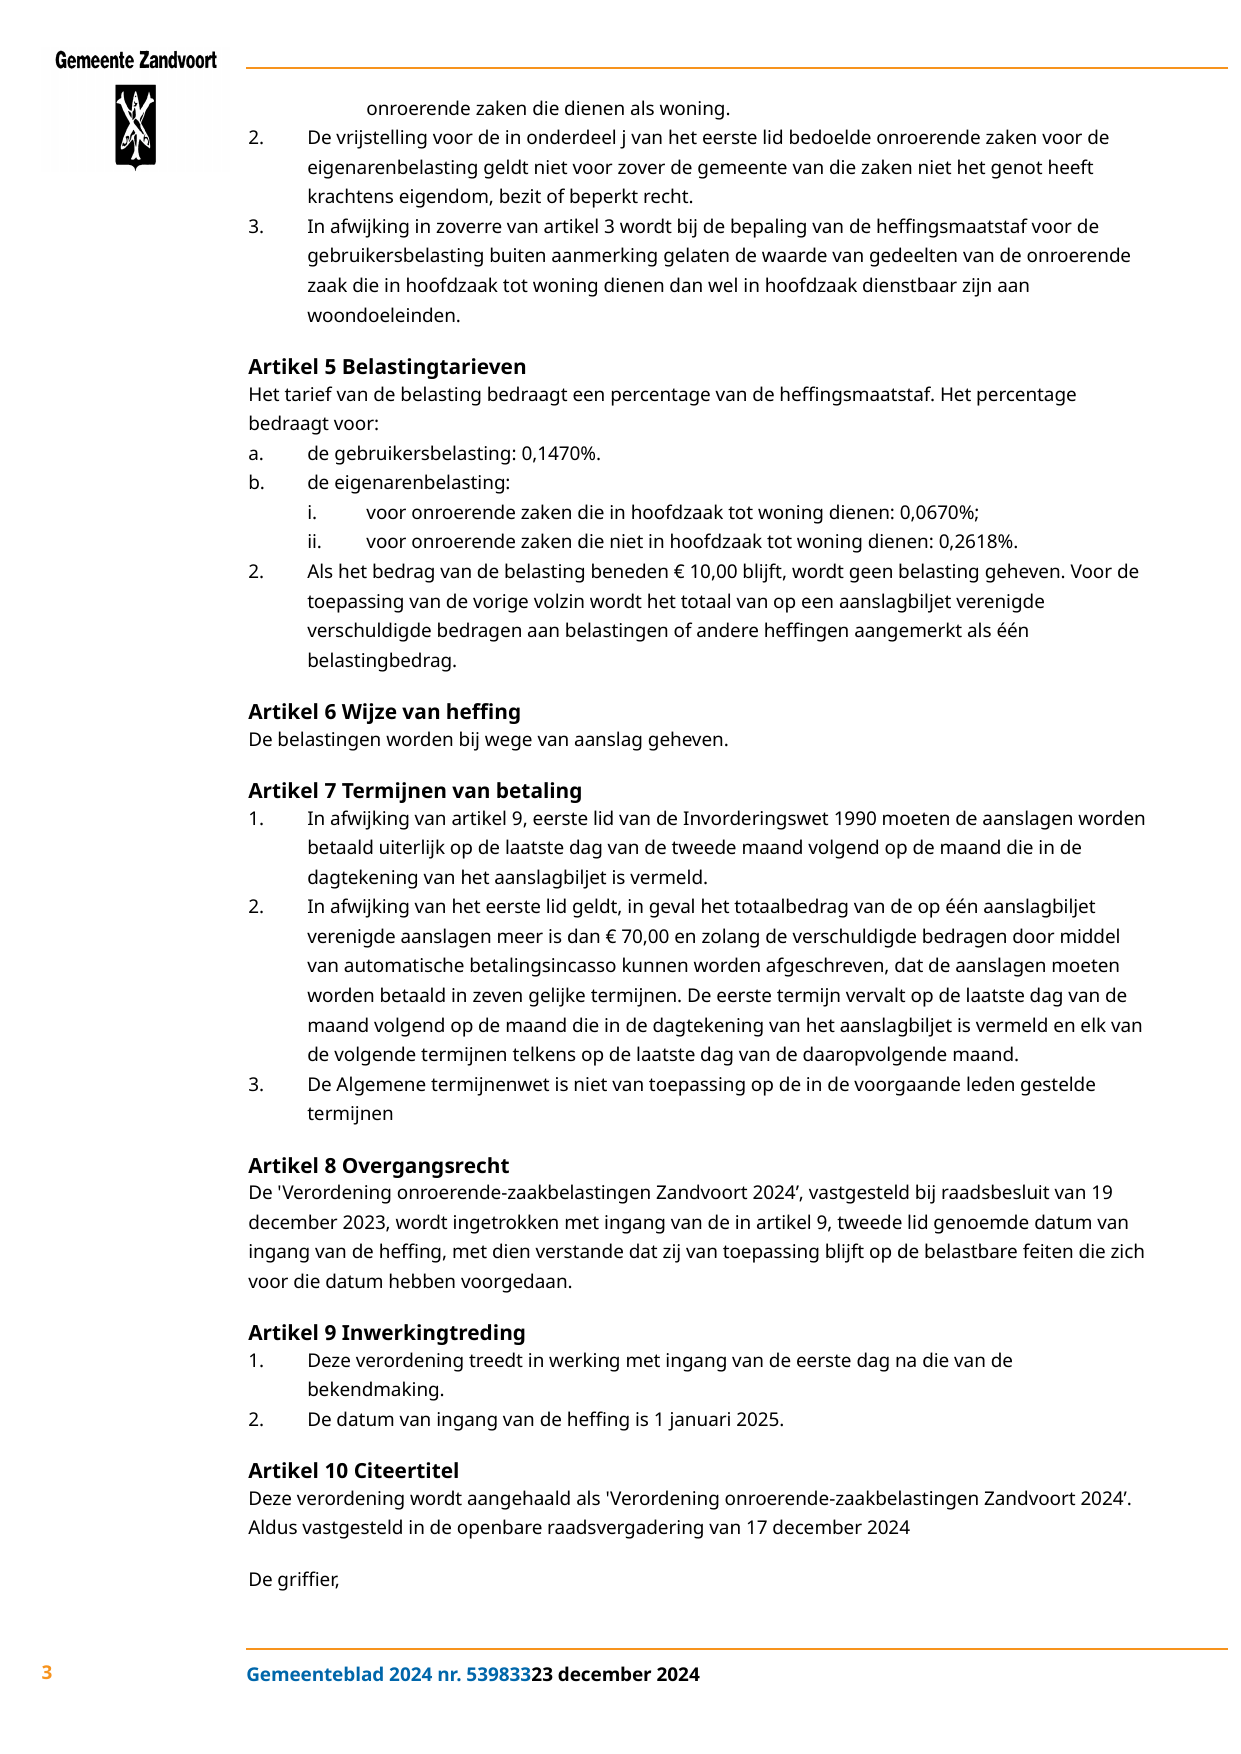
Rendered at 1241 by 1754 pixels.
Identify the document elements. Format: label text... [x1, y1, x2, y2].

list de gebruikersbelasting: 0,1470%. [248, 440, 1152, 466]
text Artikel 8 Overgangsrecht [248, 1151, 1152, 1179]
text december 2023, wordt ingetrokken met ingang van de in artikel 9, tweede lid genoemde datum van ingang van de heffing, met dien verstande dat zij van toepassing blijft op de belastbare feiten die zich voor die datum hebben voorgedaan. [248, 1209, 1152, 1294]
list Deze verordening treedt in werking met ingang van de eerste dag na die van de bekendmaking. [248, 1347, 1152, 1402]
text De 'Verordening onroerende-zaakbelastingen Zandvoort 2024’, vastgesteld bij raadsbesluit van 19 [248, 1179, 1152, 1205]
list In afwijking in zoverre van artikel 3 wordt bij de bepaling van de heffingsmaatstaf voor de gebruikersbelasting buiten aanmerking gelaten de waarde van gedeelten van de onroerende zaak die in hoofdzaak tot woning dienen dan wel in hoofdzaak dienstbaar zijn aan woondoeleinden. [248, 213, 1152, 328]
text Artikel 5 Belastingtarieven [248, 352, 1152, 381]
text Artikel 6 Wijze van heffing [248, 697, 1152, 726]
text Artikel 10 Citeertitel [248, 1457, 1152, 1485]
text De griffier, [248, 1566, 1152, 1592]
list voor onroerende zaken die niet in hoofdzaak tot woning dienen: 0,2618%. [307, 529, 1152, 554]
text Aldus vastgesteld in de openbare raadsvergadering van 17 december 2024 [248, 1514, 1152, 1540]
list In afwijking van artikel 9, eerste lid van de Invorderingswet 1990 moeten de aanslagen worden betaald uiterlijk op de laatste dag van de tweede maand volgend op de maand die in de dagtekening van het aanslagbiljet is vermeld. [248, 805, 1152, 889]
picture [41, 47, 231, 172]
text Artikel 7 Termijnen van betaling [248, 776, 1152, 805]
text Het tarief van de belasting bedraagt een percentage van de heffingsmaatstaf. Het percentage bedraagt voor: [248, 381, 1152, 436]
list onroerende zaken die dienen als woning. [307, 95, 1152, 121]
list De datum van ingang van de heffing is 1 januari 2025. [248, 1406, 1152, 1432]
list De vrijstelling voor de in onderdeel j van het eerste lid bedoelde onroerende zaken voor de eigenarenbelasting geldt niet voor zover de gemeente van die zaken niet het genot heeft krachtens eigendom, bezit of beperkt recht. [248, 124, 1152, 209]
list De Algemene termijnenwet is niet van toepassing op de in de voorgaande leden gestelde termijnen [248, 1071, 1152, 1126]
list voor onroerende zaken die in hoofdzaak tot woning dienen: 0,0670%; [307, 499, 1152, 525]
list In afwijking van het eerste lid geldt, in geval het totaalbedrag van de op één aanslagbiljet verenigde aanslagen meer is dan € 70,00 en zolang de verschuldigde bedragen door middel van automatische betalingsincasso kunnen worden afgeschreven, dat de aanslagen moeten worden betaald in zeven gelijke termijnen. De eerste termijn vervalt op de laatste dag van de maand volgend op de maand die in de dagtekening van het aanslagbiljet is vermeld en elk van de volgende termijnen telkens op de laatste dag van de daaropvolgende maand. [248, 893, 1152, 1067]
text Deze verordening wordt aangehaald als 'Verordening onroerende-zaakbelastingen Zandvoort 2024’. [248, 1485, 1152, 1511]
list de eigenarenbelasting: [248, 469, 1152, 495]
text Artikel 9 Inwerkingtreding [248, 1318, 1152, 1347]
text De belastingen worden bij wege van aanslag geheven. [248, 726, 1152, 752]
list Als het bedrag van de belasting beneden € 10,00 blijft, wordt geen belasting geheven. Voor de toepassing van de vorige volzin wordt het totaal van op een aanslagbiljet verenigde verschuldigde bedragen aan belastingen of andere heffingen aangemerkt als één belastingbedrag. [248, 558, 1152, 673]
